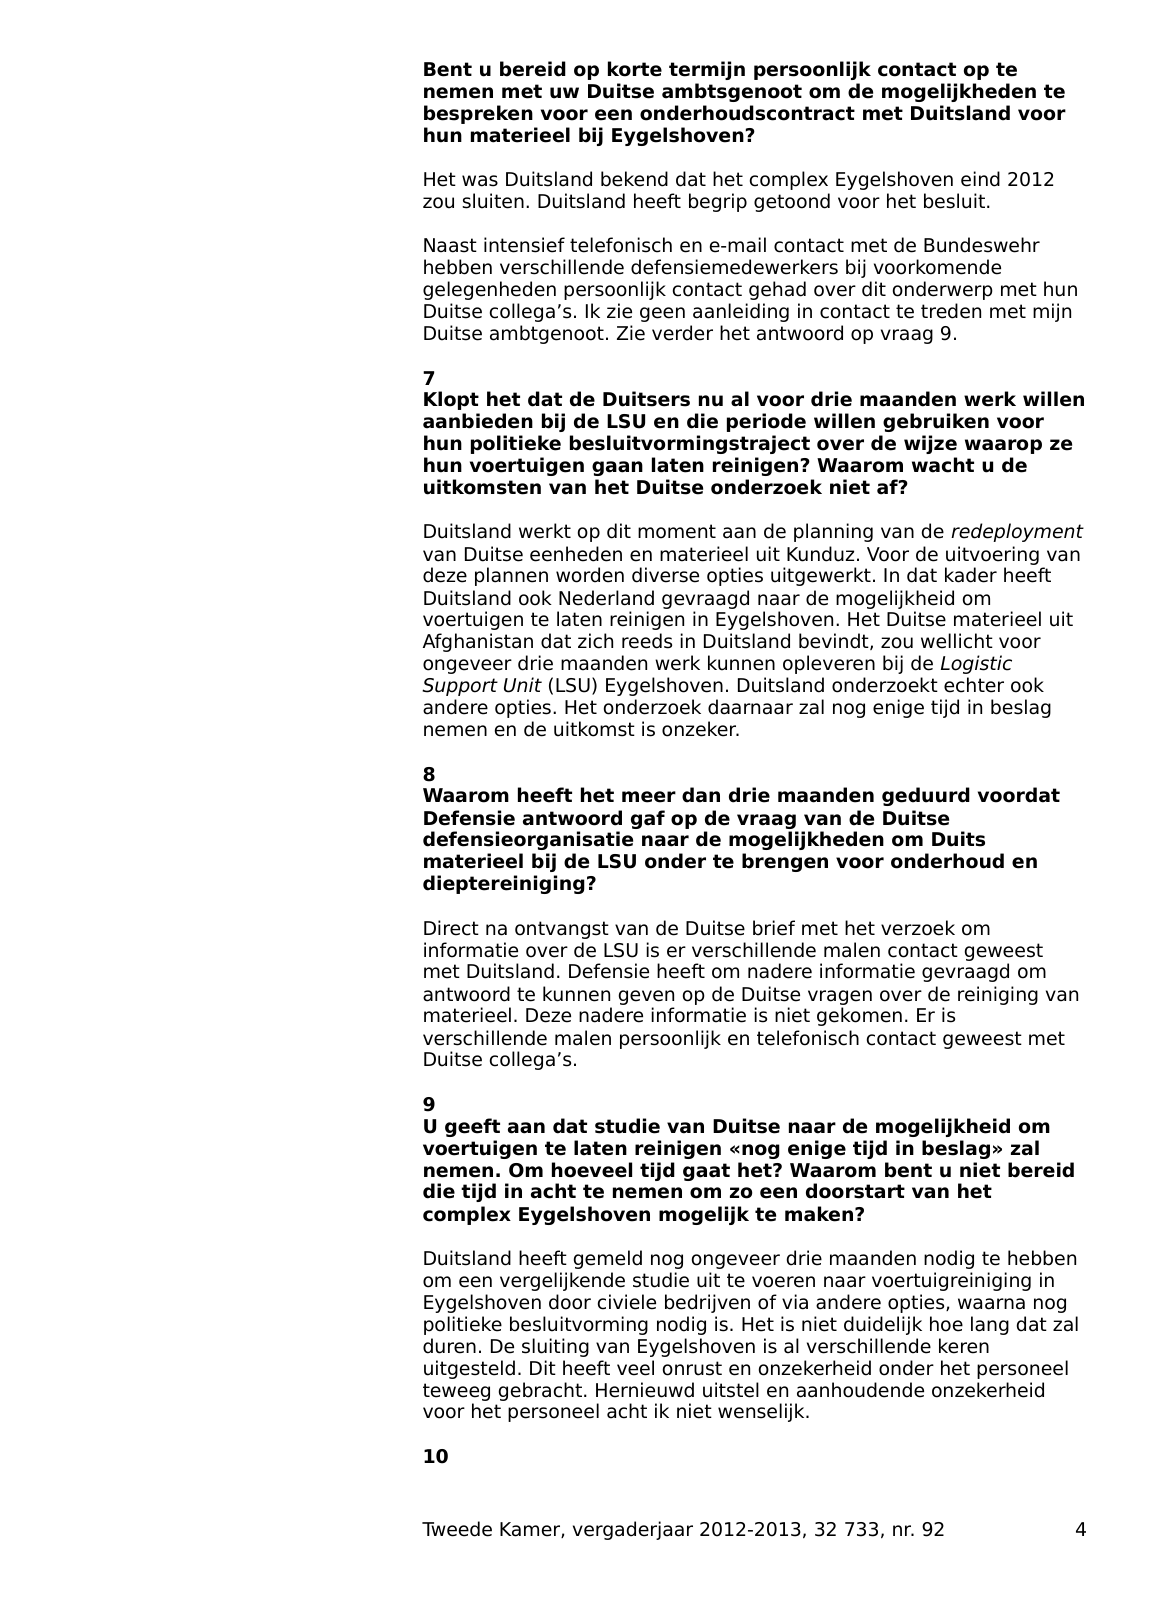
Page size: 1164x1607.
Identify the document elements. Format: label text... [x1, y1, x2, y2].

text 8 [422, 763, 1087, 785]
text Duitsland heeft gemeld nog ongeveer drie maanden nodig te hebben om een vergelijkende studie uit te voeren naar voertuigreiniging in Eygelshoven door civiele bedrijven of via andere opties, waarna nog politieke besluitvorming nodig is. Het is niet duidelijk hoe lang dat zal duren. De sluiting van Eygelshoven is al verschillende keren uitgesteld. Dit heeft veel onrust en onzekerheid onder het personeel teweeg gebracht. Hernieuwd uitstel en aanhoudende onzekerheid voor het personeel acht ik niet wenselijk. [422, 1248, 1087, 1423]
text Waarom heeft het meer dan drie maanden geduurd voordat Defensie antwoord gaf op de vraag van de Duitse defensieorganisatie naar de mogelijkheden om Duits materieel bij de LSU onder te brengen voor onderhoud en dieptereiniging? [422, 785, 1087, 895]
text Bent u bereid op korte termijn persoonlijk contact op te nemen met uw Duitse ambtsgenoot om de mogelijkheden te bespreken voor een onderhoudscontract met Duitsland voor hun materieel bij Eygelshoven? [422, 59, 1087, 147]
text Klopt het dat de Duitsers nu al voor drie maanden werk willen aanbieden bij de LSU en die periode willen gebruiken voor hun politieke besluitvormingstraject over de wijze waarop ze hun voertuigen gaan laten reinigen? Waarom wacht u de uitkomsten van het Duitse onderzoek niet af? [422, 389, 1087, 499]
text Naast intensief telefonisch en e-mail contact met de Bundeswehr hebben verschillende defensiemedewerkers bij voorkomende gelegenheden persoonlijk contact gehad over dit onderwerp met hun Duitse collega’s. Ik zie geen aanleiding in contact te treden met mijn Duitse ambtgenoot. Zie verder het antwoord op vraag 9. [422, 235, 1087, 345]
text 9 [422, 1093, 1087, 1116]
text Het was Duitsland bekend dat het complex Eygelshoven eind 2012 zou sluiten. Duitsland heeft begrip getoond voor het besluit. [422, 169, 1087, 213]
text Direct na ontvangst van de Duitse brief met het verzoek om informatie over de LSU is er verschillende malen contact geweest met Duitsland. Defensie heeft om nadere informatie gevraagd om antwoord te kunnen geven op de Duitse vragen over de reiniging van materieel. Deze nadere informatie is niet gekomen. Er is verschillende malen persoonlijk en telefonisch contact geweest met Duitse collega’s. [422, 917, 1087, 1071]
text 7 [422, 367, 1087, 389]
text U geeft aan dat studie van Duitse naar de mogelijkheid om voertuigen te laten reinigen «nog enige tijd in beslag» zal nemen. Om hoeveel tijd gaat het? Waarom bent u niet bereid die tijd in acht te nemen om zo een doorstart van het complex Eygelshoven mogelijk te maken? [422, 1116, 1087, 1225]
text Duitsland werkt op dit moment aan de planning van de redeployment van Duitse eenheden en materieel uit Kunduz. Voor de uitvoering van deze plannen worden diverse opties uitgewerkt. In dat kader heeft Duitsland ook Nederland gevraagd naar de mogelijkheid om voertuigen te laten reinigen in Eygelshoven. Het Duitse materieel uit Afghanistan dat zich reeds in Duitsland bevindt, zou wellicht voor ongeveer drie maanden werk kunnen opleveren bij de Logistic Support Unit (LSU) Eygelshoven. Duitsland onderzoekt echter ook andere opties. Het onderzoek daarnaar zal nog enige tijd in beslag nemen en de uitkomst is onzeker. [422, 521, 1087, 741]
text 10 [422, 1446, 1087, 1468]
